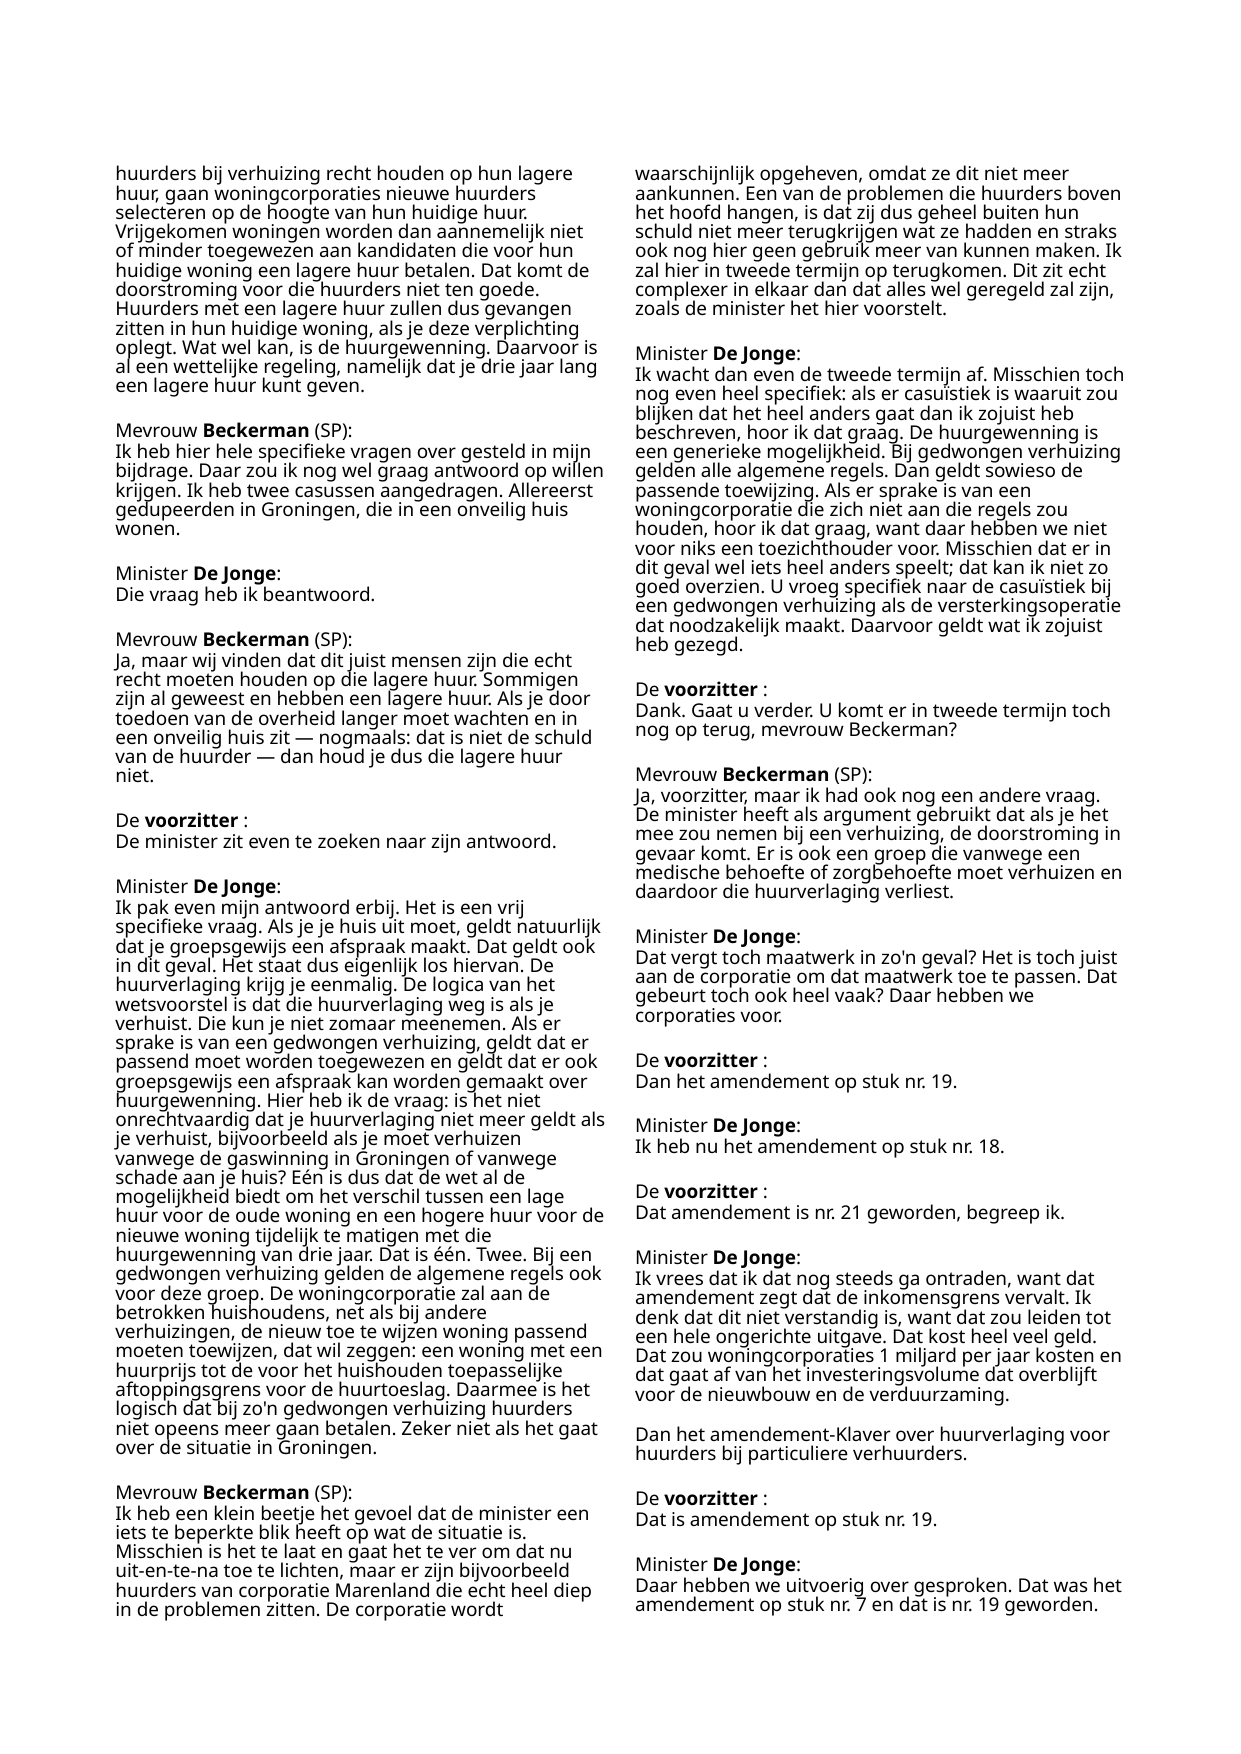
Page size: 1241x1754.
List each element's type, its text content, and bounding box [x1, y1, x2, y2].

text Minister De Jonge: [635, 1244, 1125, 1270]
text Minister De Jonge: [635, 1113, 1125, 1138]
text Ik vrees dat ik dat nog steeds ga ontraden, want dat amendement zegt dat de inkomensgrens vervalt. Ik denk dat dit niet verstandig is, want dat zou leiden tot een hele ongerichte uitgave. Dat kost heel veel geld. Dat zou woningcorporaties 1 miljard per jaar kosten en dat gaat af van het investeringsvolume dat overblijft voor de nieuwbouw en de verduurzaming. [635, 1270, 1125, 1405]
text huurders bij verhuizing recht houden op hun lagere huur, gaan woningcorporaties nieuwe huurders selecteren op de hoogte van hun huidige huur. Vrijgekomen woningen worden dan aannemelijk niet of minder toegewezen aan kandidaten die voor hun huidige woning een lagere huur betalen. Dat komt de doorstroming voor die huurders niet ten goede. Huurders met een lagere huur zullen dus gevangen zitten in hun huidige woning, als je deze verplichting oplegt. Wat wel kan, is de huurgewenning. Daarvoor is al een wettelijke regeling, namelijk dat je drie jaar lang een lagere huur kunt geven. [115, 165, 605, 397]
text Daar hebben we uitvoerig over gesproken. Dat was het amendement op stuk nr. 7 en dat is nr. 19 geworden. [635, 1577, 1125, 1615]
text Ik heb hier hele specifieke vragen over gesteld in mijn bijdrage. Daar zou ik nog wel graag antwoord op willen krijgen. Ik heb twee casussen aangedragen. Allereerst gedupeerden in Groningen, die in een onveilig huis wonen. [115, 443, 605, 539]
text Dan het amendement op stuk nr. 19. [635, 1073, 1125, 1092]
text waarschijnlijk opgeheven, omdat ze dit niet meer aankunnen. Een van de problemen die huurders boven het hoofd hangen, is dat zij dus geheel buiten hun schuld niet meer terugkrijgen wat ze hadden en straks ook nog hier geen gebruik meer van kunnen maken. Ik zal hier in tweede termijn op terugkomen. Dit zit echt complexer in elkaar dan dat alles wel geregeld zal zijn, zoals de minister het hier voorstelt. [635, 165, 1125, 319]
text Dat amendement is nr. 21 geworden, begreep ik. [635, 1204, 1125, 1223]
text Minister De Jonge: [635, 1551, 1125, 1577]
text Ik wacht dan even de tweede termijn af. Misschien toch nog even heel specifiek: als er casuïstiek is waaruit zou blijken dat het heel anders gaat dan ik zojuist heb beschreven, hoor ik dat graag. De huurgewenning is een generieke mogelijkheid. Bij gedwongen verhuizing gelden alle algemene regels. Dan geldt sowieso de passende toewijzing. Als er sprake is van een woningcorporatie die zich niet aan die regels zou houden, hoor ik dat graag, want daar hebben we niet voor niks een toezichthouder voor. Misschien dat er in dit geval wel iets heel anders speelt; dat kan ik niet zo goed overzien. U vroeg specifiek naar de casuïstiek bij een gedwongen verhuizing als de versterkingsoperatie dat noodzakelijk maakt. Daarvoor geldt wat ik zojuist heb gezegd. [635, 366, 1125, 655]
text Mevrouw Beckerman (SP): [115, 417, 605, 443]
text Die vraag heb ik beantwoord. [115, 586, 605, 605]
text Ik pak even mijn antwoord erbij. Het is een vrij specifieke vraag. Als je je huis uit moet, geldt natuurlijk dat je groepsgewijs een afspraak maakt. Dat geldt ook in dit geval. Het staat dus eigenlijk los hiervan. De huurverlaging krijg je eenmalig. De logica van het wetsvoorstel is dat die huurverlaging weg is als je verhuist. Die kun je niet zomaar meenemen. Als er sprake is van een gedwongen verhuizing, geldt dat er passend moet worden toegewezen en geldt dat er ook groepsgewijs een afspraak kan worden gemaakt over huurgewenning. Hier heb ik de vraag: is het niet onrechtvaardig dat je huurverlaging niet meer geldt als je verhuist, bijvoorbeeld als je moet verhuizen vanwege de gaswinning in Groningen of vanwege schade aan je huis? Eén is dus dat de wet al de mogelijkheid biedt om het verschil tussen een lage huur voor de oude woning en een hogere huur voor de nieuwe woning tijdelijk te matigen met die huurgewenning van drie jaar. Dat is één. Twee. Bij een gedwongen verhuizing gelden de algemene regels ook voor deze groep. De woningcorporatie zal aan de betrokken huishoudens, net als bij andere verhuizingen, de nieuw toe te wijzen woning passend moeten toewijzen, dat wil zeggen: een woning met een huurprijs tot de voor het huishouden toepasselijke aftoppingsgrens voor de huurtoeslag. Daarmee is het logisch dat bij zo'n gedwongen verhuizing huurders niet opeens meer gaan betalen. Zeker niet als het gaat over de situatie in Groningen. [115, 899, 605, 1458]
text De minister zit even te zoeken naar zijn antwoord. [115, 833, 605, 853]
text Dan het amendement-Klaver over huurverlaging voor huurders bij particuliere verhuurders. [635, 1426, 1125, 1464]
text Dank. Gaat u verder. U komt er in tweede termijn toch nog op terug, mevrouw Beckerman? [635, 702, 1125, 740]
text De voorzitter : [115, 808, 605, 833]
text Ja, voorzitter, maar ik had ook nog een andere vraag. De minister heeft als argument gebruikt dat als je het mee zou nemen bij een verhuizing, de doorstroming in gevaar komt. Er is ook een groep die vanwege een medische behoefte of zorgbehoefte moet verhuizen en daardoor die huurverlaging verliest. [635, 787, 1125, 902]
text Dat vergt toch maatwerk in zo'n geval? Het is toch juist aan de corporatie om dat maatwerk toe te passen. Dat gebeurt toch ook heel vaak? Daar hebben we corporaties voor. [635, 949, 1125, 1026]
text Minister De Jonge: [635, 340, 1125, 366]
text De voorzitter : [635, 1485, 1125, 1511]
text Ik heb een klein beetje het gevoel dat de minister een iets te beperkte blik heeft op wat de situatie is. Misschien is het te laat en gaat het te ver om dat nu uit-en-te-na toe te lichten, maar er zijn bijvoorbeeld huurders van corporatie Marenland die echt heel diep in de problemen zitten. De corporatie wordt [115, 1504, 605, 1620]
text Mevrouw Beckerman (SP): [115, 1479, 605, 1504]
text De voorzitter : [635, 1178, 1125, 1204]
text Dat is amendement op stuk nr. 19. [635, 1511, 1125, 1530]
text Mevrouw Beckerman (SP): [115, 626, 605, 652]
text De voorzitter : [635, 676, 1125, 702]
text Minister De Jonge: [115, 560, 605, 586]
text Ja, maar wij vinden dat dit juist mensen zijn die echt recht moeten houden op die lagere huur. Sommigen zijn al geweest en hebben een lagere huur. Als je door toedoen van de overheid langer moet wachten en in een onveilig huis zit — nogmaals: dat is niet de schuld van de huurder — dan houd je dus die lagere huur niet. [115, 652, 605, 787]
text Minister De Jonge: [635, 923, 1125, 949]
text Ik heb nu het amendement op stuk nr. 18. [635, 1138, 1125, 1158]
text De voorzitter : [635, 1047, 1125, 1073]
text Mevrouw Beckerman (SP): [635, 761, 1125, 787]
text Minister De Jonge: [115, 873, 605, 899]
